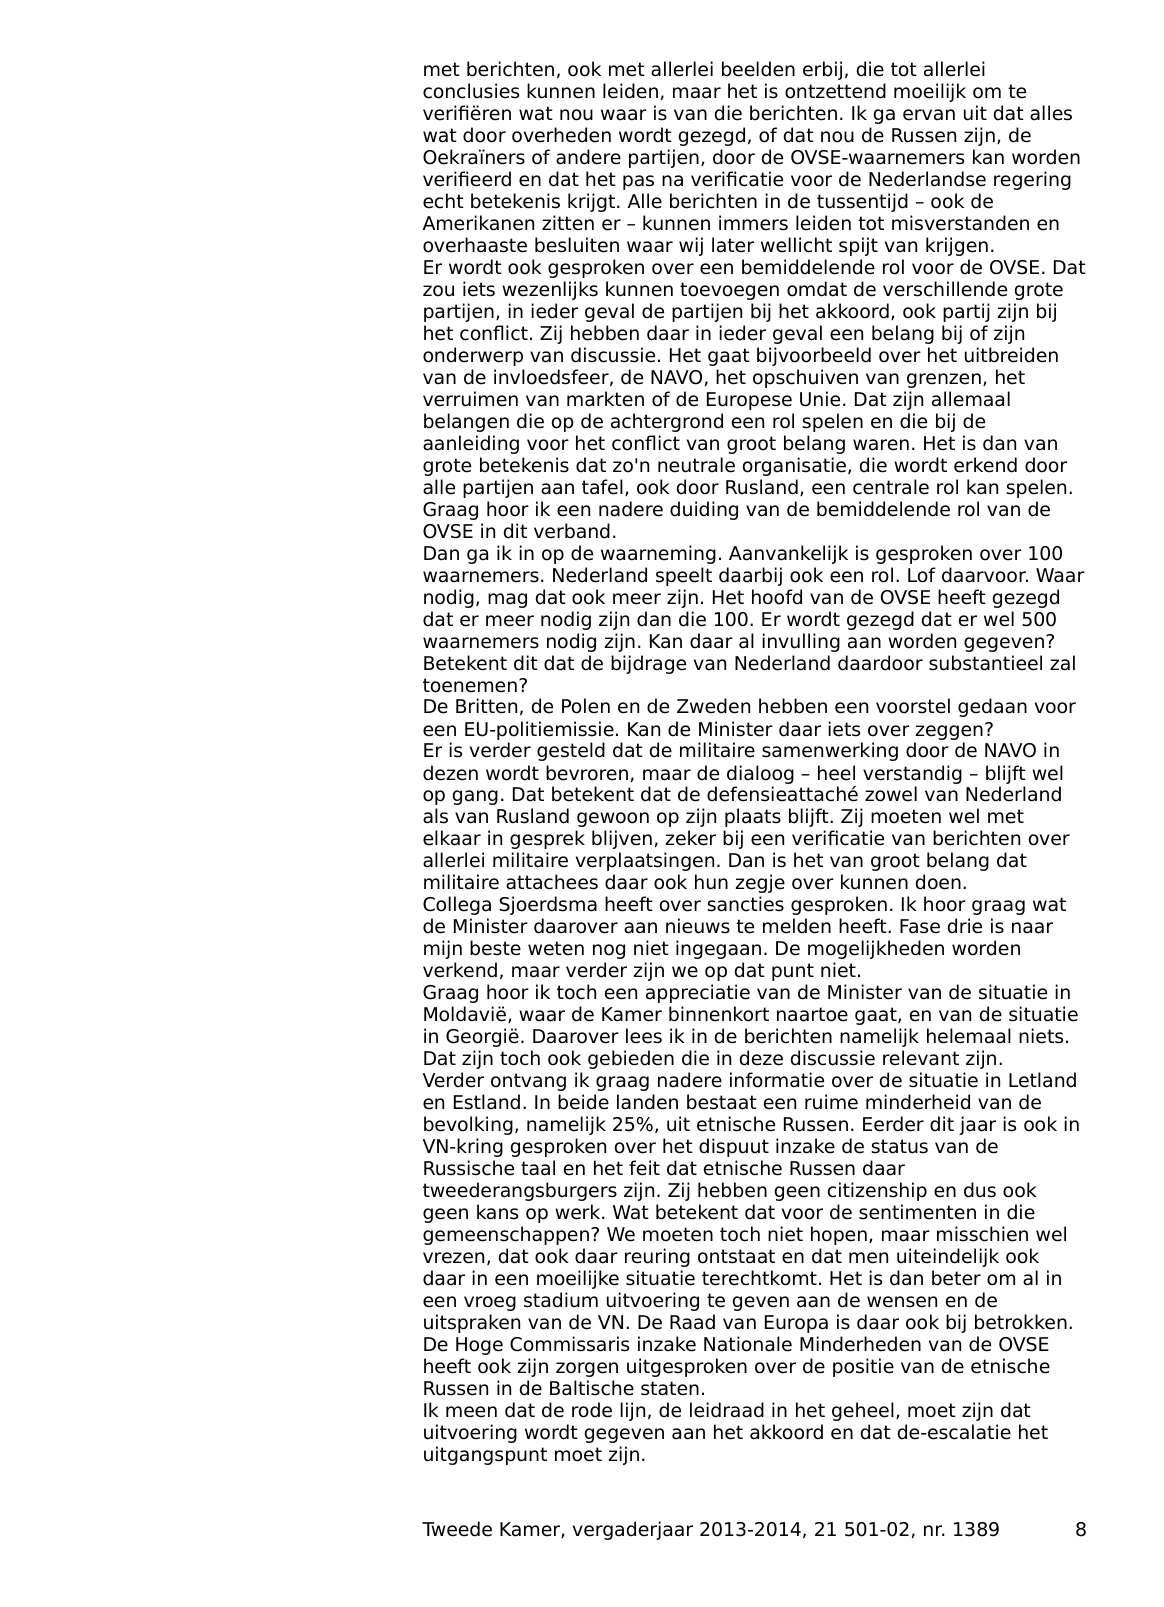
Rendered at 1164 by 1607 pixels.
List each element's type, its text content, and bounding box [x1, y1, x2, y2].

text Collega Sjoerdsma heeft over sancties gesproken. Ik hoor graag wat de Minister daarover aan nieuws te melden heeft. Fase drie is naar mijn beste weten nog niet ingegaan. De mogelijkheden worden verkend, maar verder zijn we op dat punt niet. [422, 894, 1087, 982]
text met berichten, ook met allerlei beelden erbij, die tot allerlei conclusies kunnen leiden, maar het is ontzettend moeilijk om te verifiëren wat nou waar is van die berichten. Ik ga ervan uit dat alles wat door overheden wordt gezegd, of dat nou de Russen zijn, de Oekraïners of andere partijen, door de OVSE-waarnemers kan worden verifieerd en dat het pas na verificatie voor de Nederlandse regering echt betekenis krijgt. Alle berichten in de tussentijd – ook de Amerikanen zitten er – kunnen immers leiden tot misverstanden en overhaaste besluiten waar wij later wellicht spijt van krijgen. [422, 59, 1087, 257]
text Er wordt ook gesproken over een bemiddelende rol voor de OVSE. Dat zou iets wezenlijks kunnen toevoegen omdat de verschillende grote partijen, in ieder geval de partijen bij het akkoord, ook partij zijn bij het conflict. Zij hebben daar in ieder geval een belang bij of zijn onderwerp van discussie. Het gaat bijvoorbeeld over het uitbreiden van de invloedsfeer, de NAVO, het opschuiven van grenzen, het verruimen van markten of de Europese Unie. Dat zijn allemaal belangen die op de achtergrond een rol spelen en die bij de aanleiding voor het conflict van groot belang waren. Het is dan van grote betekenis dat zo'n neutrale organisatie, die wordt erkend door alle partijen aan tafel, ook door Rusland, een centrale rol kan spelen. Graag hoor ik een nadere duiding van de bemiddelende rol van de OVSE in dit verband. [422, 257, 1087, 543]
text Dan ga ik in op de waarneming. Aanvankelijk is gesproken over 100 waarnemers. Nederland speelt daarbij ook een rol. Lof daarvoor. Waar nodig, mag dat ook meer zijn. Het hoofd van de OVSE heeft gezegd dat er meer nodig zijn dan die 100. Er wordt gezegd dat er wel 500 waarnemers nodig zijn. Kan daar al invulling aan worden gegeven? Betekent dit dat de bijdrage van Nederland daardoor substantieel zal toenemen? [422, 543, 1087, 696]
text Ik meen dat de rode lijn, de leidraad in het geheel, moet zijn dat uitvoering wordt gegeven aan het akkoord en dat de-escalatie het uitgangspunt moet zijn. [422, 1400, 1087, 1466]
text Graag hoor ik toch een appreciatie van de Minister van de situatie in Moldavië, waar de Kamer binnenkort naartoe gaat, en van de situatie in Georgië. Daarover lees ik in de berichten namelijk helemaal niets. Dat zijn toch ook gebieden die in deze discussie relevant zijn. [422, 982, 1087, 1070]
text De Britten, de Polen en de Zweden hebben een voorstel gedaan voor een EU-politiemissie. Kan de Minister daar iets over zeggen? [422, 696, 1087, 740]
text Er is verder gesteld dat de militaire samenwerking door de NAVO in dezen wordt bevroren, maar de dialoog – heel verstandig – blijft wel op gang. Dat betekent dat de defensieattaché zowel van Nederland als van Rusland gewoon op zijn plaats blijft. Zij moeten wel met elkaar in gesprek blijven, zeker bij een verificatie van berichten over allerlei militaire verplaatsingen. Dan is het van groot belang dat militaire attachees daar ook hun zegje over kunnen doen. [422, 740, 1087, 894]
text Verder ontvang ik graag nadere informatie over de situatie in Letland en Estland. In beide landen bestaat een ruime minderheid van de bevolking, namelijk 25%, uit etnische Russen. Eerder dit jaar is ook in VN-kring gesproken over het dispuut inzake de status van de Russische taal en het feit dat etnische Russen daar tweederangsburgers zijn. Zij hebben geen citizenship en dus ook geen kans op werk. Wat betekent dat voor de sentimenten in die gemeenschappen? We moeten toch niet hopen, maar misschien wel vrezen, dat ook daar reuring ontstaat en dat men uiteindelijk ook daar in een moeilijke situatie terechtkomt. Het is dan beter om al in een vroeg stadium uitvoering te geven aan de wensen en de uitspraken van de VN. De Raad van Europa is daar ook bij betrokken. De Hoge Commissaris inzake Nationale Minderheden van de OVSE heeft ook zijn zorgen uitgesproken over de positie van de etnische Russen in de Baltische staten. [422, 1070, 1087, 1400]
